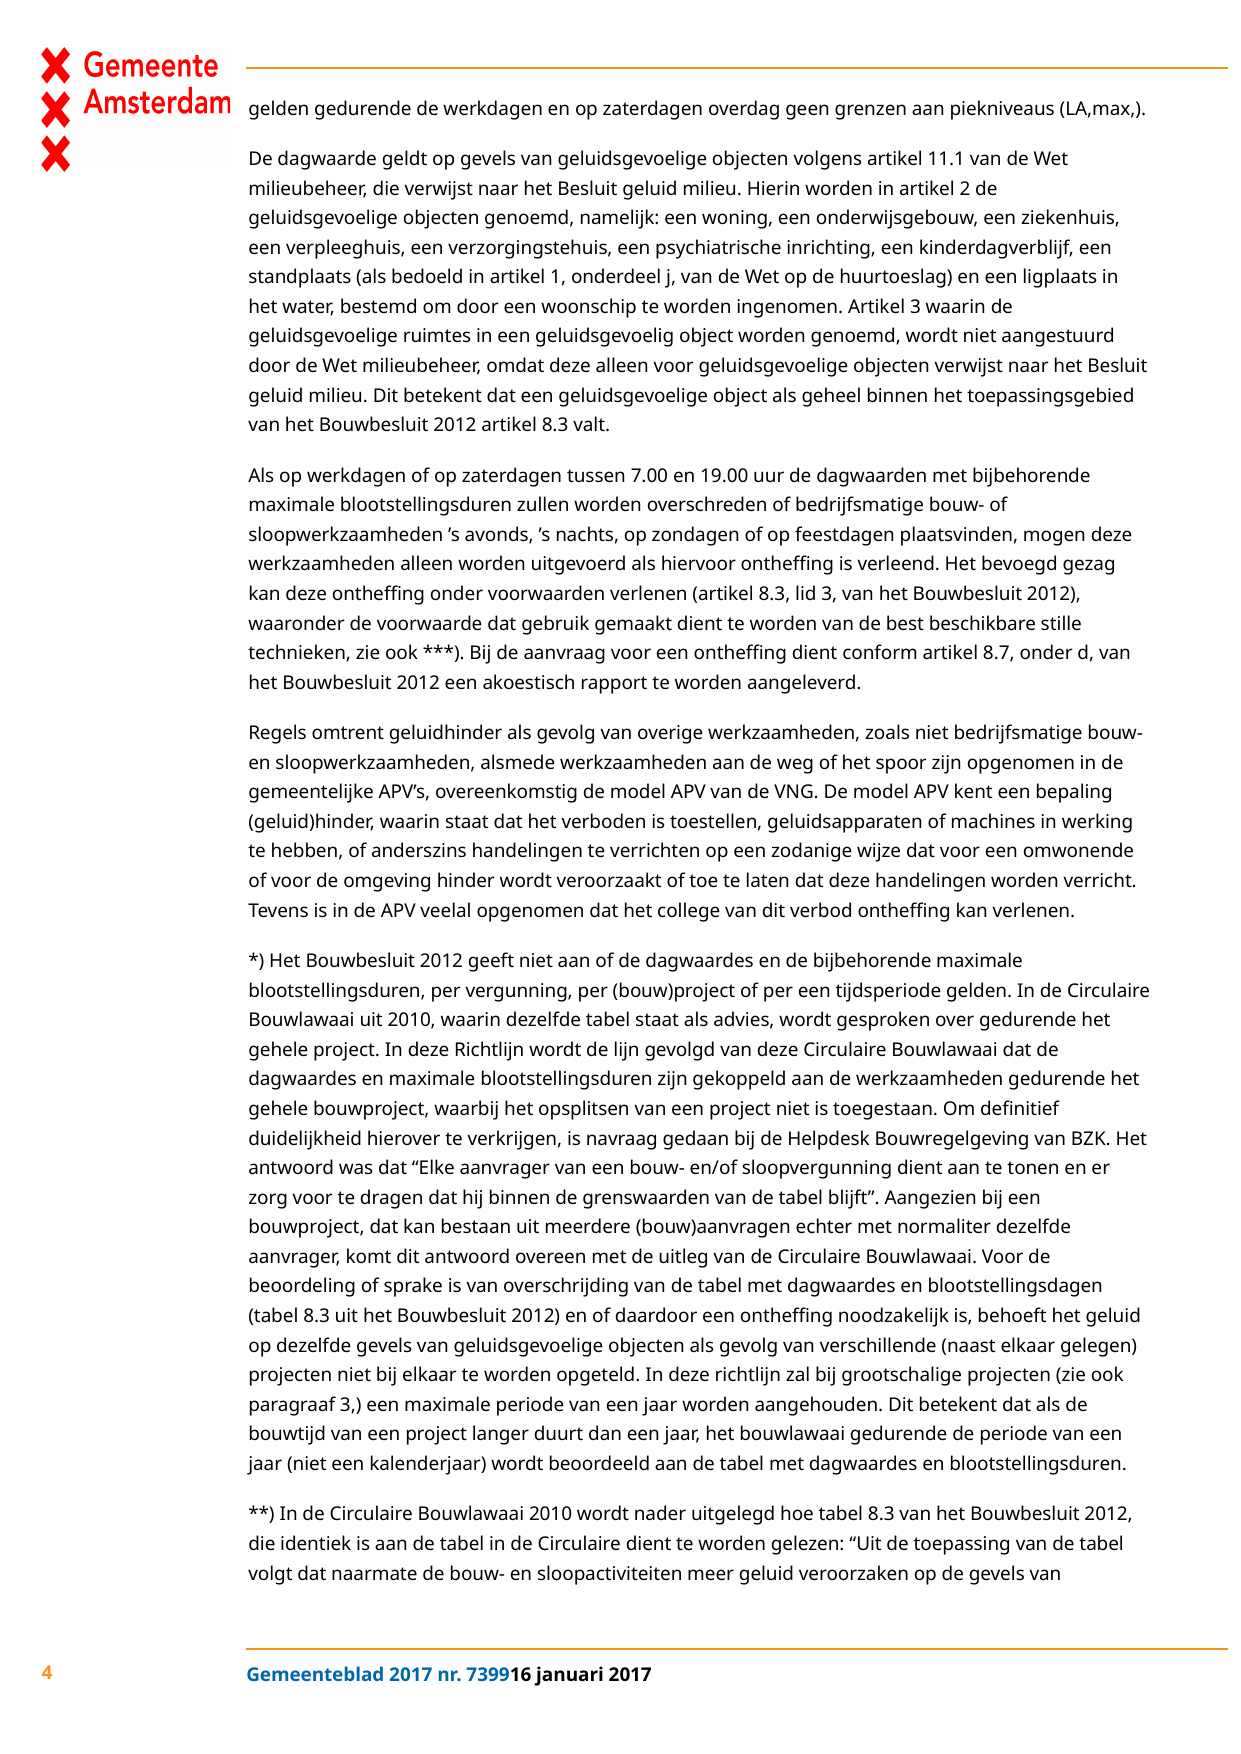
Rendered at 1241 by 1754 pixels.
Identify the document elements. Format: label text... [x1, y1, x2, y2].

picture [41, 47, 231, 172]
text *) Het Bouwbesluit 2012 geeft niet aan of de dagwaardes en de bijbehorende maximale blootstellingsduren, per vergunning, per (bouw)project of per een tijdsperiode gelden. In de Circulaire Bouwlawaai uit 2010, waarin dezelfde tabel staat als advies, wordt gesproken over gedurende het gehele project. In deze Richtlijn wordt de lijn gevolgd van deze Circulaire Bouwlawaai dat de dagwaardes en maximale blootstellingsduren zijn gekoppeld aan de werkzaamheden gedurende het gehele bouwproject, waarbij het opsplitsen van een project niet is toegestaan. Om definitief duidelijkheid hierover te verkrijgen, is navraag gedaan bij de Helpdesk Bouwregelgeving van BZK. Het antwoord was dat “Elke aanvrager van een bouw- en/of sloopvergunning dient aan te tonen en er zorg voor te dragen dat hij binnen de grenswaarden van de tabel blijft”. Aangezien bij een bouwproject, dat kan bestaan uit meerdere (bouw)aanvragen echter met normaliter dezelfde aanvrager, komt dit antwoord overeen met de uitleg van de Circulaire Bouwlawaai. Voor de beoordeling of sprake is van overschrijding van de tabel met dagwaardes en blootstellingsdagen (tabel 8.3 uit het Bouwbesluit 2012) en of daardoor een ontheffing noodzakelijk is, behoeft het geluid op dezelfde gevels van geluidsgevoelige objecten als gevolg van verschillende (naast elkaar gelegen) projecten niet bij elkaar te worden opgeteld. In deze richtlijn zal bij grootschalige projecten (zie ook paragraaf 3,) een maximale periode van een jaar worden aangehouden. Dit betekent dat als de bouwtijd van een project langer duurt dan een jaar, het bouwlawaai gedurende de periode van een jaar (niet een kalenderjaar) wordt beoordeeld aan de tabel met dagwaardes en blootstellingsduren. [248, 947, 1152, 1476]
text gelden gedurende de werkdagen en op zaterdagen overdag geen grenzen aan piekniveaus (LA,max,). [248, 95, 1152, 121]
text De dagwaarde geldt op gevels van geluidsgevoelige objecten volgens artikel 11.1 van de Wet milieubeheer, die verwijst naar het Besluit geluid milieu. Hierin worden in artikel 2 de geluidsgevoelige objecten genoemd, namelijk: een woning, een onderwijsgebouw, een ziekenhuis, een verpleeghuis, een verzorgingstehuis, een psychiatrische inrichting, een kinderdagverblijf, een standplaats (als bedoeld in artikel 1, onderdeel j, van de Wet op de huurtoeslag) en een ligplaats in het water, bestemd om door een woonschip te worden ingenomen. Artikel 3 waarin de geluidsgevoelige ruimtes in een geluidsgevoelig object worden genoemd, wordt niet aangestuurd door de Wet milieubeheer, omdat deze alleen voor geluidsgevoelige objecten verwijst naar het Besluit geluid milieu. Dit betekent dat een geluidsgevoelige object als geheel binnen het toepassingsgebied van het Bouwbesluit 2012 artikel 8.3 valt. [248, 145, 1152, 437]
text **) In de Circulaire Bouwlawaai 2010 wordt nader uitgelegd hoe tabel 8.3 van het Bouwbesluit 2012, die identiek is aan de tabel in de Circulaire dient te worden gelezen: “Uit de toepassing van de tabel volgt dat naarmate de bouw- en sloopactiviteiten meer geluid veroorzaken op de gevels van [248, 1501, 1152, 1586]
text Regels omtrent geluidhinder als gevolg van overige werkzaamheden, zoals niet bedrijfsmatige bouw- en sloopwerkzaamheden, alsmede werkzaamheden aan de weg of het spoor zijn opgenomen in de gemeentelijke APV’s, overeenkomstig de model APV van de VNG. De model APV kent een bepaling (geluid)hinder, waarin staat dat het verboden is toestellen, geluidsapparaten of machines in werking te hebben, of anderszins handelingen te verrichten op een zodanige wijze dat voor een omwonende of voor de omgeving hinder wordt veroorzaakt of toe te laten dat deze handelingen worden verricht. Tevens is in de APV veelal opgenomen dat het college van dit verbod ontheffing kan verlenen. [248, 719, 1152, 923]
text Als op werkdagen of op zaterdagen tussen 7.00 en 19.00 uur de dagwaarden met bijbehorende maximale blootstellingsduren zullen worden overschreden of bedrijfsmatige bouw- of sloopwerkzaamheden ’s avonds, ’s nachts, op zondagen of op feestdagen plaatsvinden, mogen deze werkzaamheden alleen worden uitgevoerd als hiervoor ontheffing is verleend. Het bevoegd gezag kan deze ontheffing onder voorwaarden verlenen (artikel 8.3, lid 3, van het Bouwbesluit 2012), waaronder de voorwaarde dat gebruik gemaakt dient te worden van de best beschikbare stille technieken, zie ook ***). Bij de aanvraag voor een ontheffing dient conform artikel 8.7, onder d, van het Bouwbesluit 2012 een akoestisch rapport te worden aangeleverd. [248, 462, 1152, 695]
